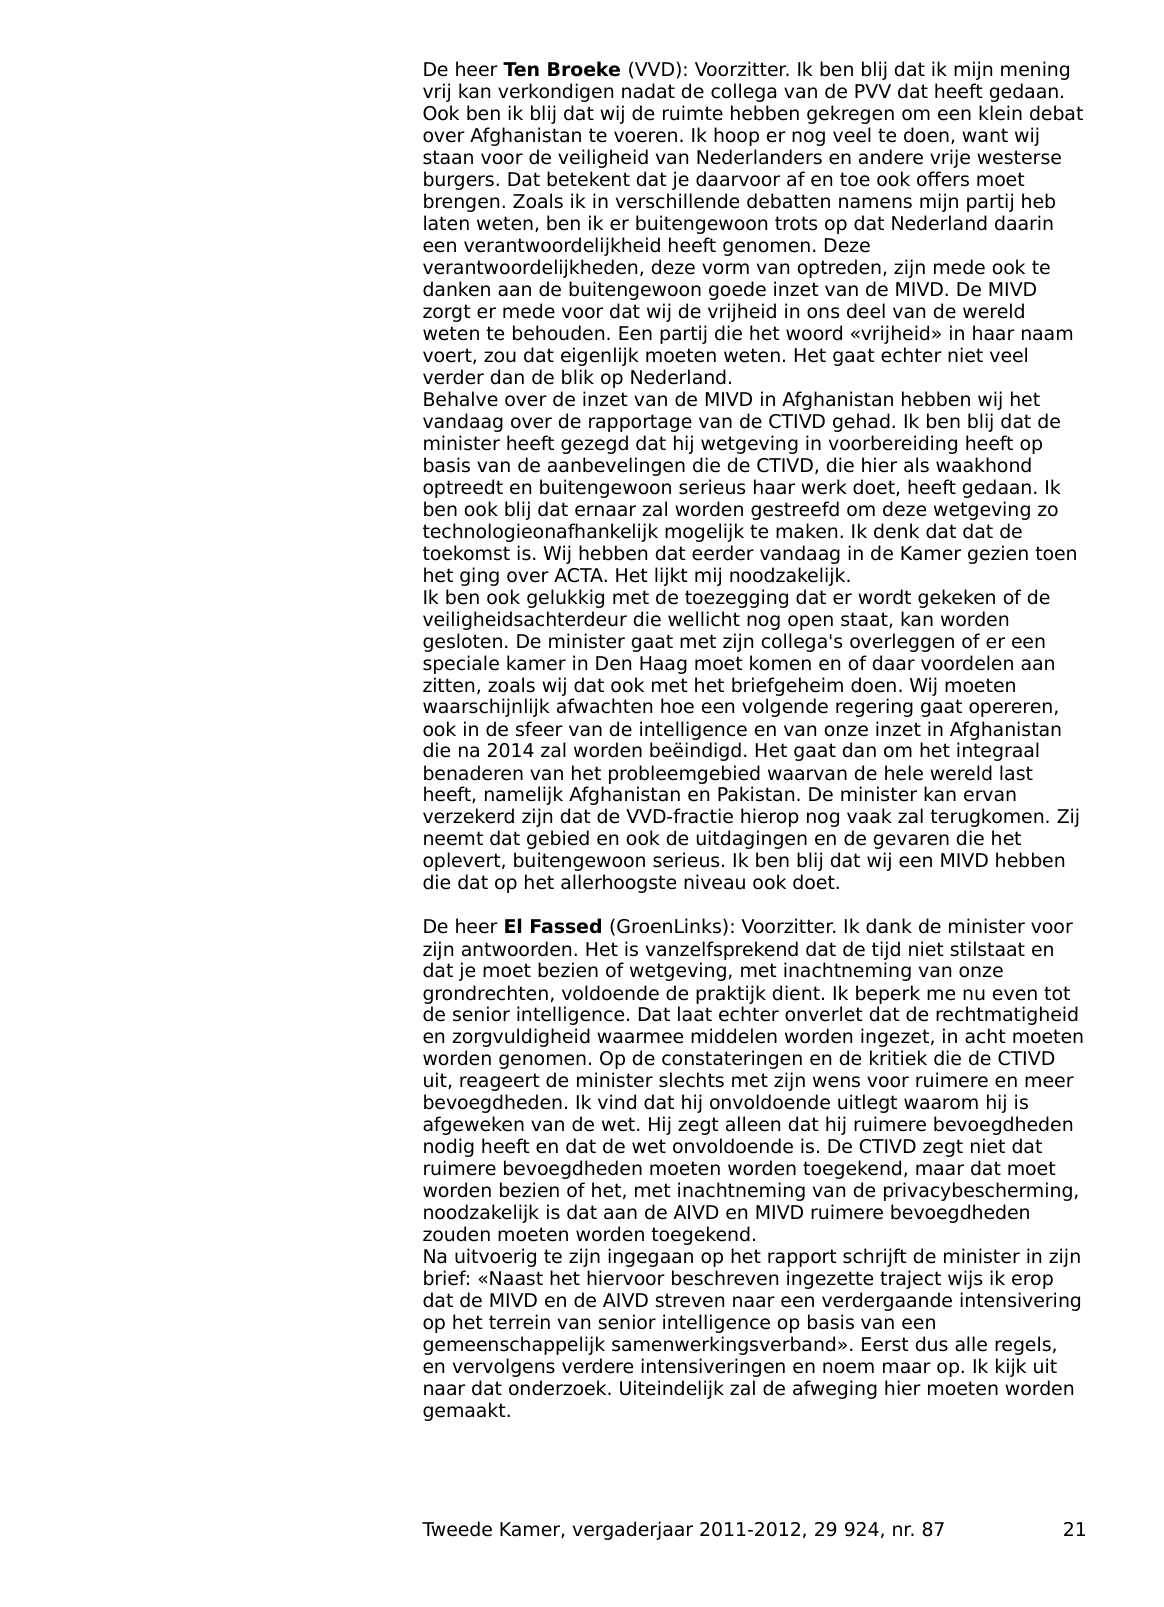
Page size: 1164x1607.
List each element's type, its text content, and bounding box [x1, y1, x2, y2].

text Na uitvoerig te zijn ingegaan op het rapport schrijft de minister in zijn brief: «Naast het hiervoor beschreven ingezette traject wijs ik erop dat de MIVD en de AIVD streven naar een verdergaande intensivering op het terrein van senior intelligence op basis van een gemeenschappelijk samenwerkingsverband». Eerst dus alle regels, en vervolgens verdere intensiveringen en noem maar op. Ik kijk uit naar dat onderzoek. Uiteindelijk zal de afweging hier moeten worden gemaakt. [422, 1246, 1087, 1422]
text De heer Ten Broeke (VVD): Voorzitter. Ik ben blij dat ik mijn mening vrij kan verkondigen nadat de collega van de PVV dat heeft gedaan. Ook ben ik blij dat wij de ruimte hebben gekregen om een klein debat over Afghanistan te voeren. Ik hoop er nog veel te doen, want wij staan voor de veiligheid van Nederlanders en andere vrije westerse burgers. Dat betekent dat je daarvoor af en toe ook offers moet brengen. Zoals ik in verschillende debatten namens mijn partij heb laten weten, ben ik er buitengewoon trots op dat Nederland daarin een verantwoordelijkheid heeft genomen. Deze verantwoordelijkheden, deze vorm van optreden, zijn mede ook te danken aan de buitengewoon goede inzet van de MIVD. De MIVD zorgt er mede voor dat wij de vrijheid in ons deel van de wereld weten te behouden. Een partij die het woord «vrijheid» in haar naam voert, zou dat eigenlijk moeten weten. Het gaat echter niet veel verder dan de blik op Nederland. [422, 59, 1087, 389]
text De heer El Fassed (GroenLinks): Voorzitter. Ik dank de minister voor zijn antwoorden. Het is vanzelfsprekend dat de tijd niet stilstaat en dat je moet bezien of wetgeving, met inachtneming van onze grondrechten, voldoende de praktijk dient. Ik beperk me nu even tot de senior intelligence. Dat laat echter onverlet dat de rechtmatigheid en zorgvuldigheid waarmee middelen worden ingezet, in acht moeten worden genomen. Op de constateringen en de kritiek die de CTIVD uit, reageert de minister slechts met zijn wens voor ruimere en meer bevoegdheden. Ik vind dat hij onvoldoende uitlegt waarom hij is afgeweken van de wet. Hij zegt alleen dat hij ruimere bevoegdheden nodig heeft en dat de wet onvoldoende is. De CTIVD zegt niet dat ruimere bevoegdheden moeten worden toegekend, maar dat moet worden bezien of het, met inachtneming van de privacybescherming, noodzakelijk is dat aan de AIVD en MIVD ruimere bevoegdheden zouden moeten worden toegekend. [422, 916, 1087, 1246]
text Ik ben ook gelukkig met de toezegging dat er wordt gekeken of de veiligheidsachterdeur die wellicht nog open staat, kan worden gesloten. De minister gaat met zijn collega's overleggen of er een speciale kamer in Den Haag moet komen en of daar voordelen aan zitten, zoals wij dat ook met het briefgeheim doen. Wij moeten waarschijnlijk afwachten hoe een volgende regering gaat opereren, ook in de sfeer van de intelligence en van onze inzet in Afghanistan die na 2014 zal worden beëindigd. Het gaat dan om het integraal benaderen van het probleemgebied waarvan de hele wereld last heeft, namelijk Afghanistan en Pakistan. De minister kan ervan verzekerd zijn dat de VVD-fractie hierop nog vaak zal terugkomen. Zij neemt dat gebied en ook de uitdagingen en de gevaren die het oplevert, buitengewoon serieus. Ik ben blij dat wij een MIVD hebben die dat op het allerhoogste niveau ook doet. [422, 587, 1087, 894]
text Behalve over de inzet van de MIVD in Afghanistan hebben wij het vandaag over de rapportage van de CTIVD gehad. Ik ben blij dat de minister heeft gezegd dat hij wetgeving in voorbereiding heeft op basis van de aanbevelingen die de CTIVD, die hier als waakhond optreedt en buitengewoon serieus haar werk doet, heeft gedaan. Ik ben ook blij dat ernaar zal worden gestreefd om deze wetgeving zo technologieonafhankelijk mogelijk te maken. Ik denk dat dat de toekomst is. Wij hebben dat eerder vandaag in de Kamer gezien toen het ging over ACTA. Het lijkt mij noodzakelijk. [422, 389, 1087, 587]
